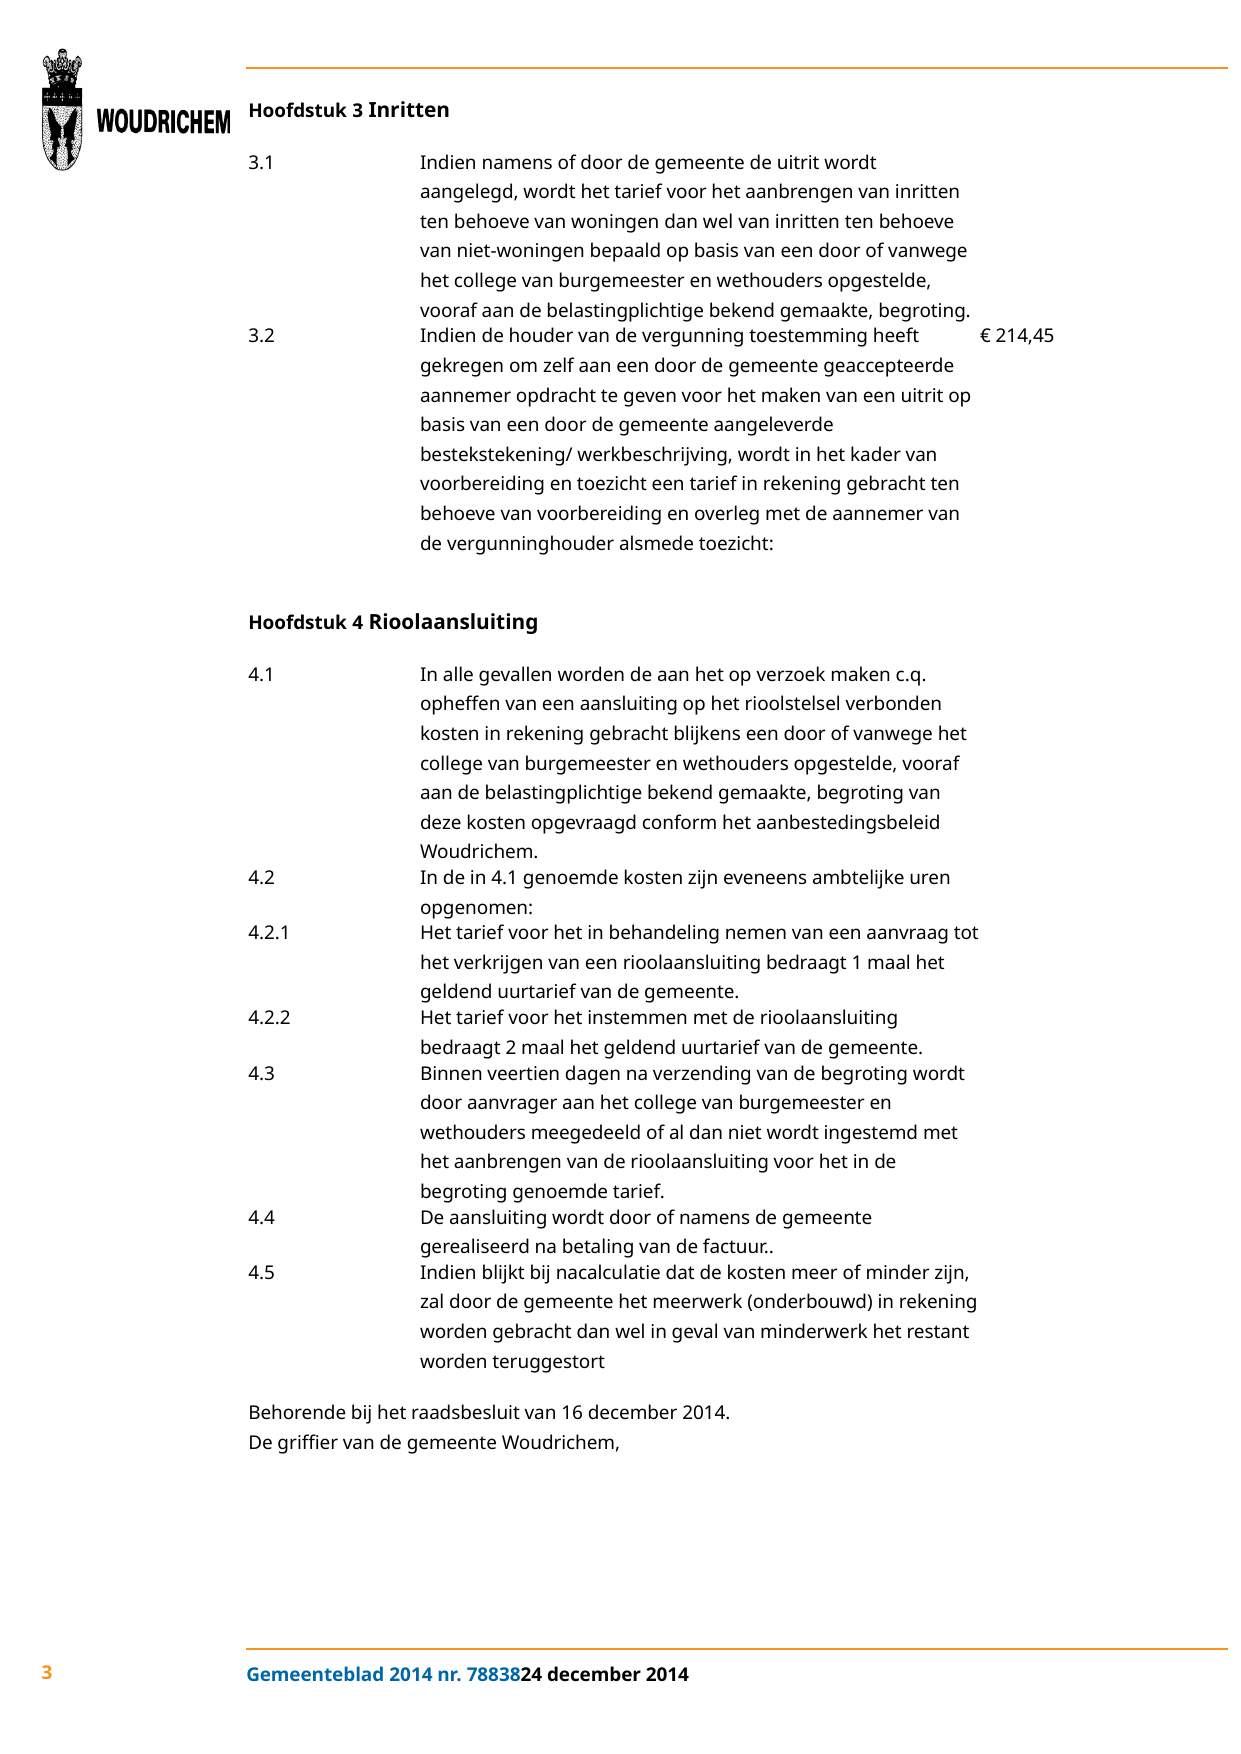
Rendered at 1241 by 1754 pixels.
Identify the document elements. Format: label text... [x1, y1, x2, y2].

table_header [980, 661, 1152, 864]
text Behorende bij het raadsbesluit van 16 december 2014. [248, 1399, 1152, 1425]
table_header 4.1 [248, 661, 420, 864]
table_cell Binnen veertien dagen na verzending van de begroting wordt door aanvrager aan het college van burgemeester en wethouders meegedeeld of al dan niet wordt ingestemd met het aanbrengen van de rioolaansluiting voor het in de begroting genoemde tarief. [420, 1060, 980, 1204]
table_cell In de in 4.1 genoemde kosten zijn eveneens ambtelijke uren opgenomen: [420, 864, 980, 919]
table_cell Het tarief voor het in behandeling nemen van een aanvraag tot het verkrijgen van een rioolaansluiting bedraagt 1 maal het geldend uurtarief van de gemeente. [420, 920, 980, 1004]
picture [41, 47, 231, 172]
table_cell Indien de houder van de vergunning toestemming heeft gekregen om zelf aan een door de gemeente geaccepteerde aannemer opdracht te geven voor het maken van een uitrit op basis van een door de gemeente aangeleverde bestekstekening/ werkbeschrijving, wordt in het kader van voorbereiding en toezicht een tarief in rekening gebracht ten behoeve van voorbereiding en overleg met de aannemer van de vergunninghouder alsmede toezicht: [420, 323, 980, 555]
table_cell 4.2 [248, 864, 420, 919]
table_cell 4.3 [248, 1060, 420, 1204]
table_cell 4.2.2 [248, 1005, 420, 1060]
table_cell 3.2 [248, 323, 420, 555]
table_cell [980, 920, 1152, 1004]
table_header In alle gevallen worden de aan het op verzoek maken c.q. opheffen van een aansluiting op het rioolstelsel verbonden kosten in rekening gebracht blijkens een door of vanwege het college van burgemeester en wethouders opgestelde, vooraf aan de belastingplichtige bekend gemaakte, begroting van deze kosten opgevraagd conform het aanbestedingsbeleid Woudrichem. [420, 661, 980, 864]
table_cell [980, 1259, 1152, 1374]
text Hoofdstuk 4 Rioolaansluiting [248, 607, 1152, 635]
table_cell Het tarief voor het instemmen met de rioolaansluiting bedraagt 2 maal het geldend uurtarief van de gemeente. [420, 1005, 980, 1060]
table_cell 4.2.1 [248, 920, 420, 1004]
table_header 3.1 [248, 149, 420, 323]
table_cell [980, 1005, 1152, 1060]
table_cell Indien blijkt bij nacalculatie dat de kosten meer of minder zijn, zal door de gemeente het meerwerk (onderbouwd) in rekening worden gebracht dan wel in geval van minderwerk het restant worden teruggestort [420, 1259, 980, 1374]
table_cell [980, 1060, 1152, 1204]
text Hoofdstuk 3 Inritten [248, 95, 1152, 123]
table_cell 4.5 [248, 1259, 420, 1374]
table_cell 4.4 [248, 1204, 420, 1259]
text De griffier van de gemeente Woudrichem, [248, 1429, 1152, 1455]
table_cell [980, 864, 1152, 919]
table_header [980, 149, 1152, 323]
table_header Indien namens of door de gemeente de uitrit wordt aangelegd, wordt het tarief voor het aanbrengen van inritten ten behoeve van woningen dan wel van inritten ten behoeve van niet-woningen bepaald op basis van een door of vanwege het college van burgemeester en wethouders opgestelde, vooraf aan de belastingplichtige bekend gemaakte, begroting. [420, 149, 980, 323]
table_cell [980, 1204, 1152, 1259]
table_cell € 214,45 [980, 323, 1152, 555]
table_cell De aansluiting wordt door of namens de gemeente gerealiseerd na betaling van de factuur.. [420, 1204, 980, 1259]
